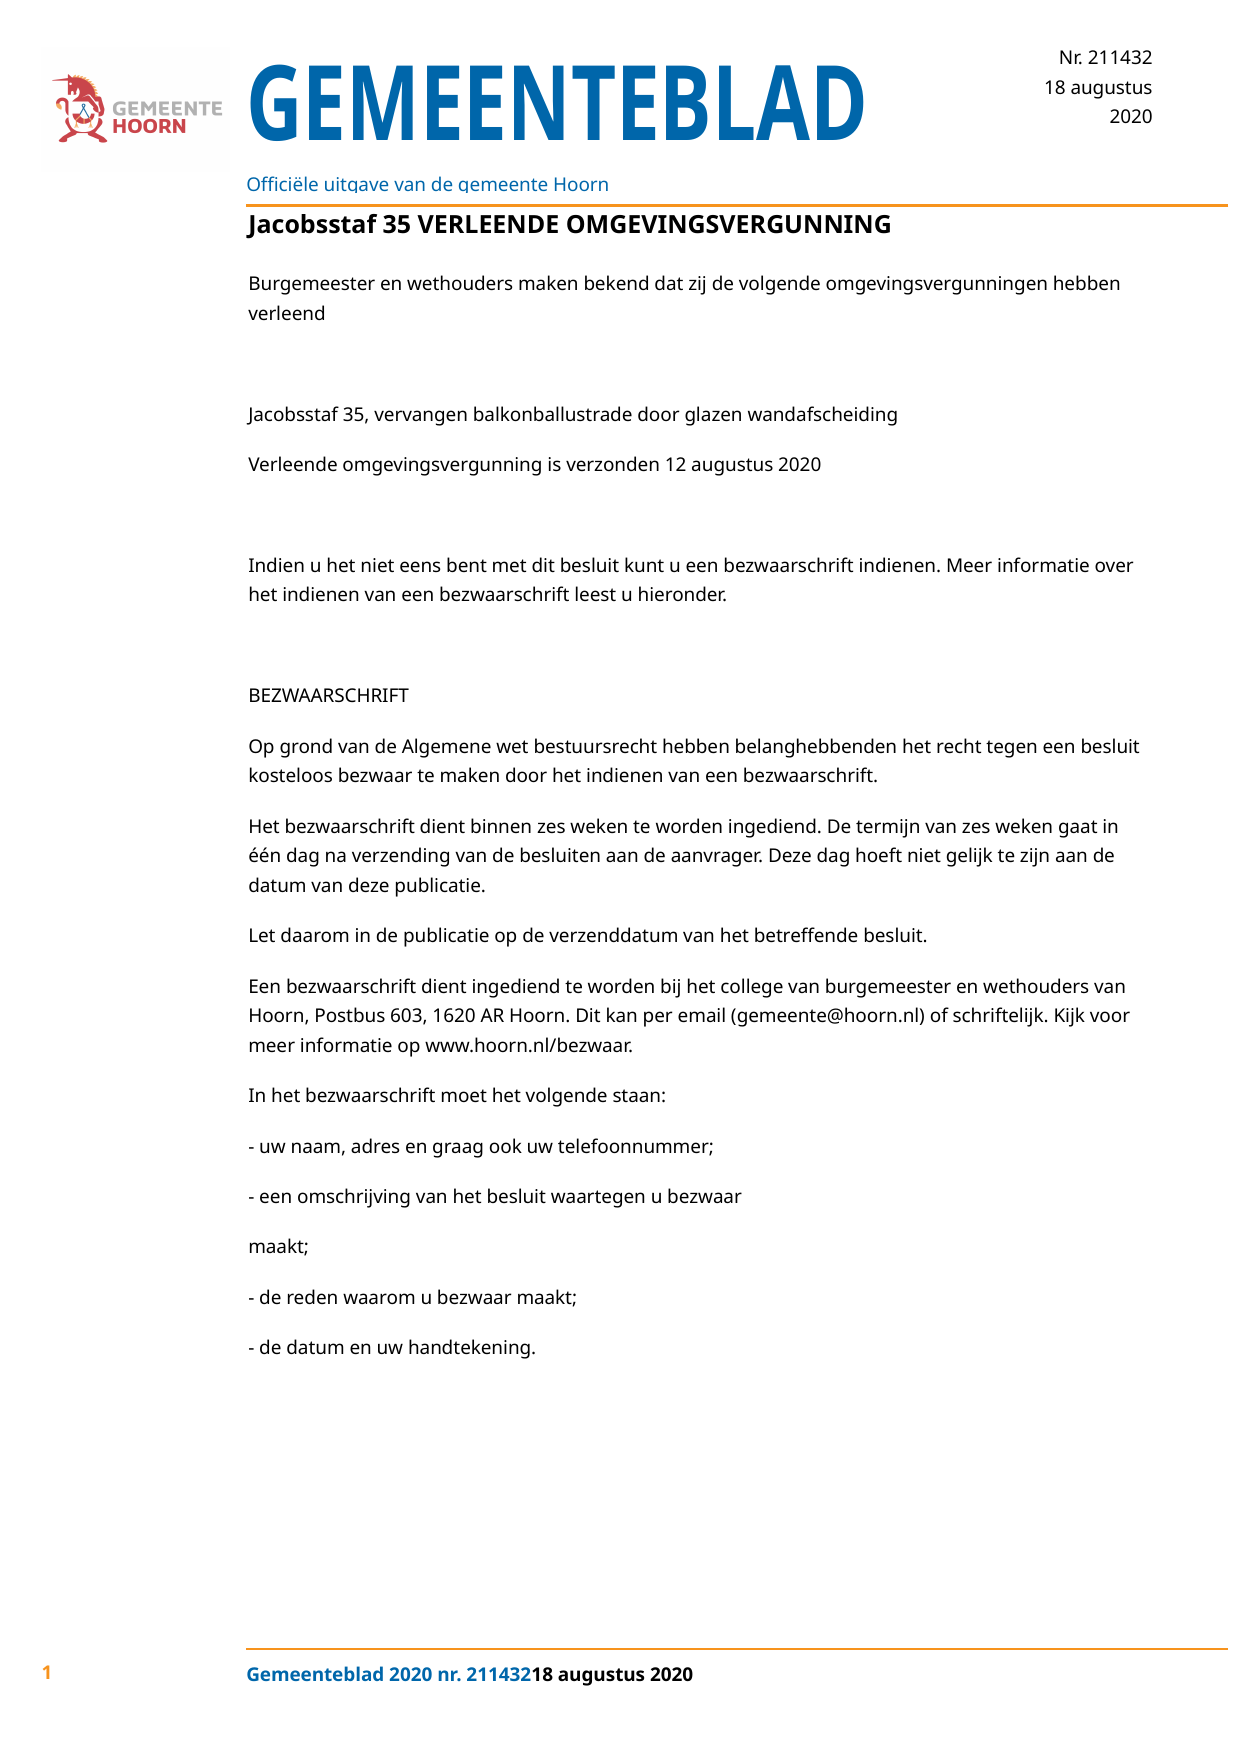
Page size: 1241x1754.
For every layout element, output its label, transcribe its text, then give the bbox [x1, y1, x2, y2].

text - uw naam, adres en graag ook uw telefoonnummer; [248, 1133, 1152, 1158]
text maakt; [248, 1234, 1152, 1259]
text - de reden waarom u bezwaar maakt; [248, 1284, 1152, 1310]
text Burgemeester en wethouders maken bekend dat zij de volgende omgevingsvergunningen hebben verleend [248, 270, 1152, 326]
picture [41, 47, 231, 172]
text Jacobsstaf 35, vervangen balkonballustrade door glazen wandafscheiding [248, 401, 1152, 426]
text Indien u het niet eens bent met dit besluit kunt u een bezwaarschrift indienen. Meer informatie over het indienen van een bezwaarschrift leest u hieronder. [248, 552, 1152, 607]
text Een bezwaarschrift dient ingediend te worden bij het college van burgemeester en wethouders van Hoorn, Postbus 603, 1620 AR Hoorn. Dit kan per email (gemeente@hoorn.nl) of schriftelijk. Kijk voor meer informatie op www.hoorn.nl/bezwaar. [248, 973, 1152, 1058]
text Jacobsstaf 35 VERLEENDE OMGEVINGSVERGUNNING [248, 207, 1152, 241]
text Let daarom in de publicatie op de verzenddatum van het betreffende besluit. [248, 922, 1152, 948]
text Verleende omgevingsvergunning is verzonden 12 augustus 2020 [248, 451, 1152, 477]
text - de datum en uw handtekening. [248, 1334, 1152, 1360]
text Het bezwaarschrift dient binnen zes weken te worden ingediend. De termijn van zes weken gaat in één dag na verzending van de besluiten aan de aanvrager. Deze dag hoeft niet gelijk te zijn aan de datum van deze publicatie. [248, 813, 1152, 898]
text Op grond van de Algemene wet bestuursrecht hebben belanghebbenden het recht tegen een besluit kosteloos bezwaar te maken door het indienen van een bezwaarschrift. [248, 733, 1152, 788]
text BEZWAARSCHRIFT [248, 682, 1152, 708]
text - een omschrijving van het besluit waartegen u bezwaar [248, 1183, 1152, 1209]
text In het bezwaarschrift moet het volgende staan: [248, 1082, 1152, 1108]
